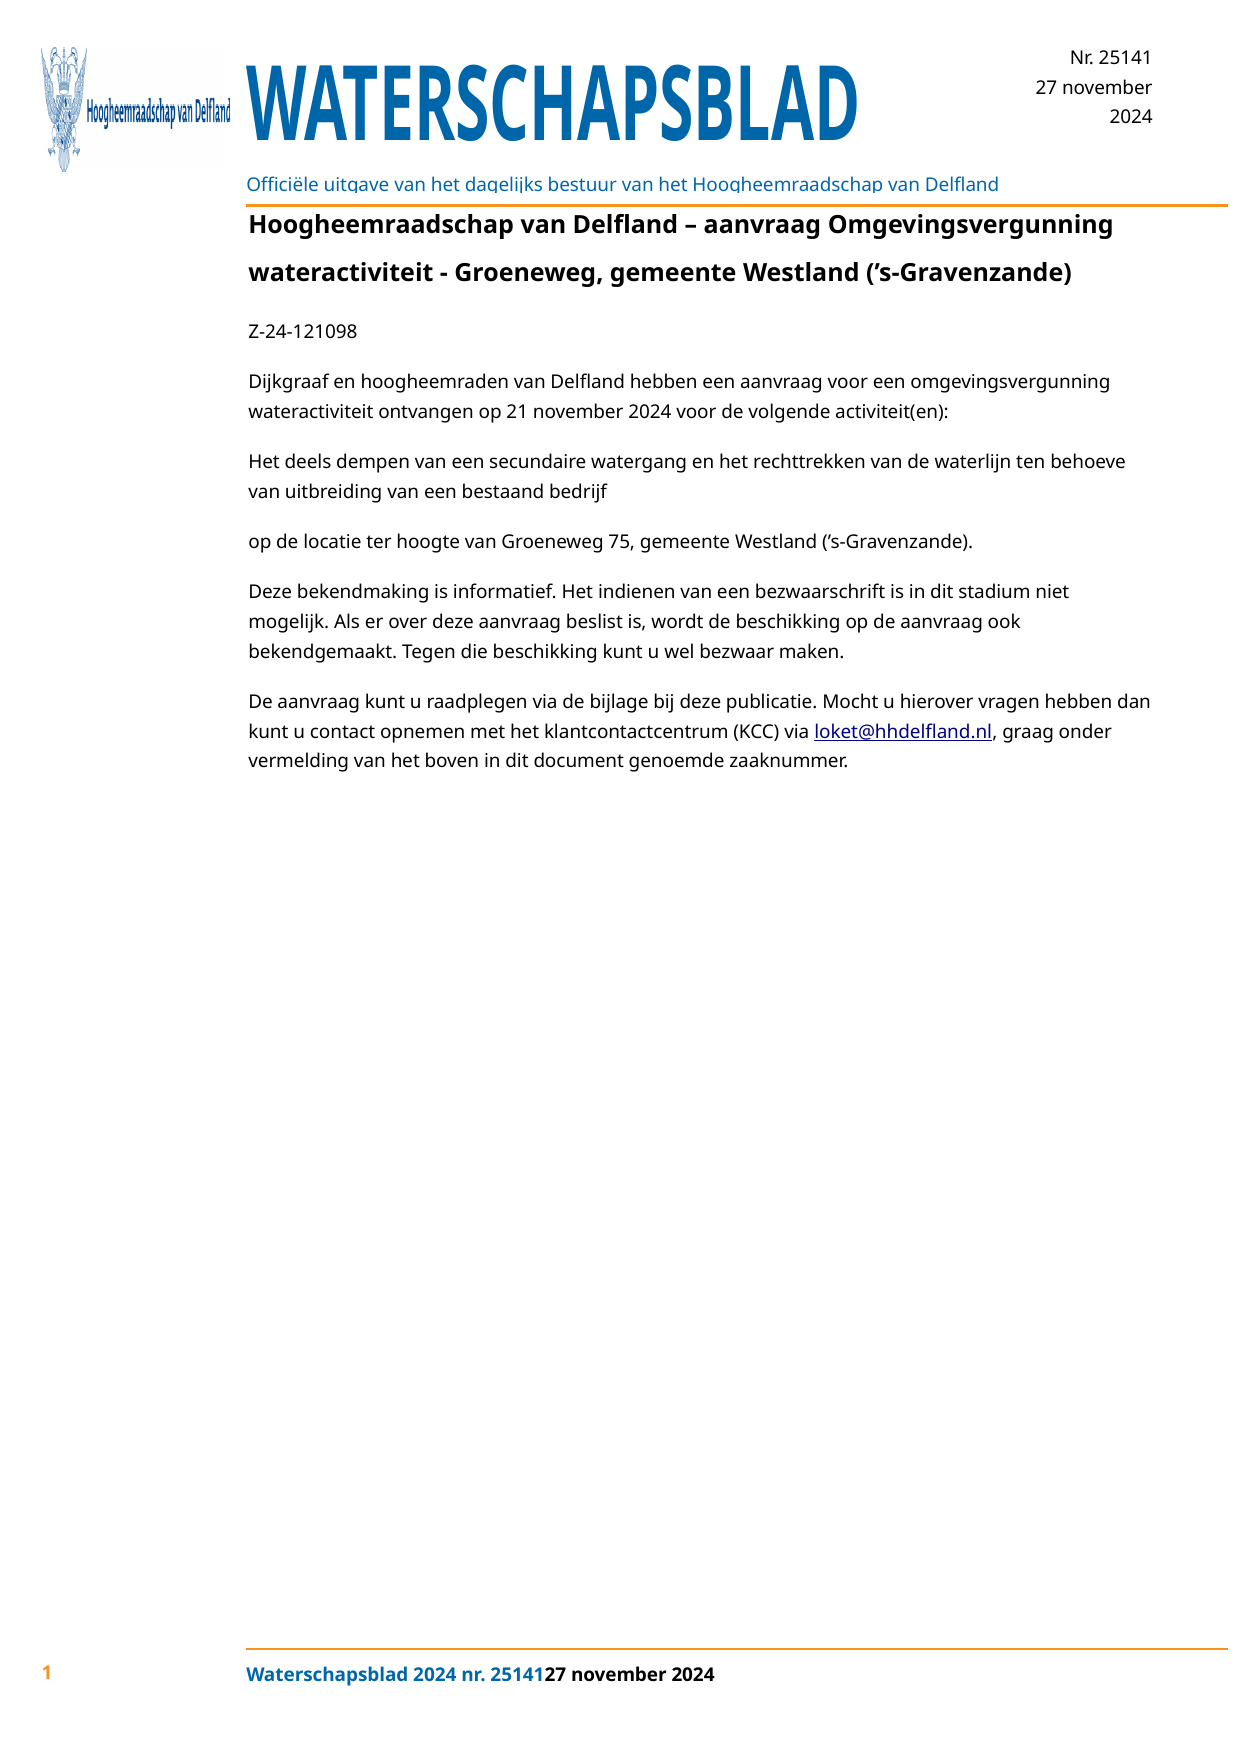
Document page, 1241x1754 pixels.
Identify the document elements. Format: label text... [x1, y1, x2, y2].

text De aanvraag kunt u raadplegen via de bijlage bij deze publicatie. Mocht u hierover vragen hebben dan kunt u contact opnemen met het klantcontactcentrum (KCC) via loket@hhdelfland.nl, graag onder vermelding van het boven in dit document genoemde zaaknummer. [248, 688, 1152, 773]
text Het deels dempen van een secundaire watergang en het rechttrekken van de waterlijn ten behoeve van uitbreiding van een bestaand bedrijf [248, 448, 1152, 504]
text Z-24-121098 [248, 318, 1152, 344]
text Hoogheemraadschap van Delfland – aanvraag Omgevingsvergunning wateractiviteit - Groeneweg, gemeente Westland (’s-Gravenzande) [248, 207, 1152, 288]
picture [41, 47, 231, 172]
text op de locatie ter hoogte van Groeneweg 75, gemeente Westland (’s-Gravenzande). [248, 528, 1152, 554]
text Deze bekendmaking is informatief. Het indienen van een bezwaarschrift is in dit stadium niet mogelijk. Als er over deze aanvraag beslist is, wordt de beschikking op de aanvraag ook bekendgemaakt. Tegen die beschikking kunt u wel bezwaar maken. [248, 579, 1152, 664]
text Dijkgraaf en hoogheemraden van Delfland hebben een aanvraag voor een omgevingsvergunning wateractiviteit ontvangen op 21 november 2024 voor de volgende activiteit(en): [248, 368, 1152, 424]
